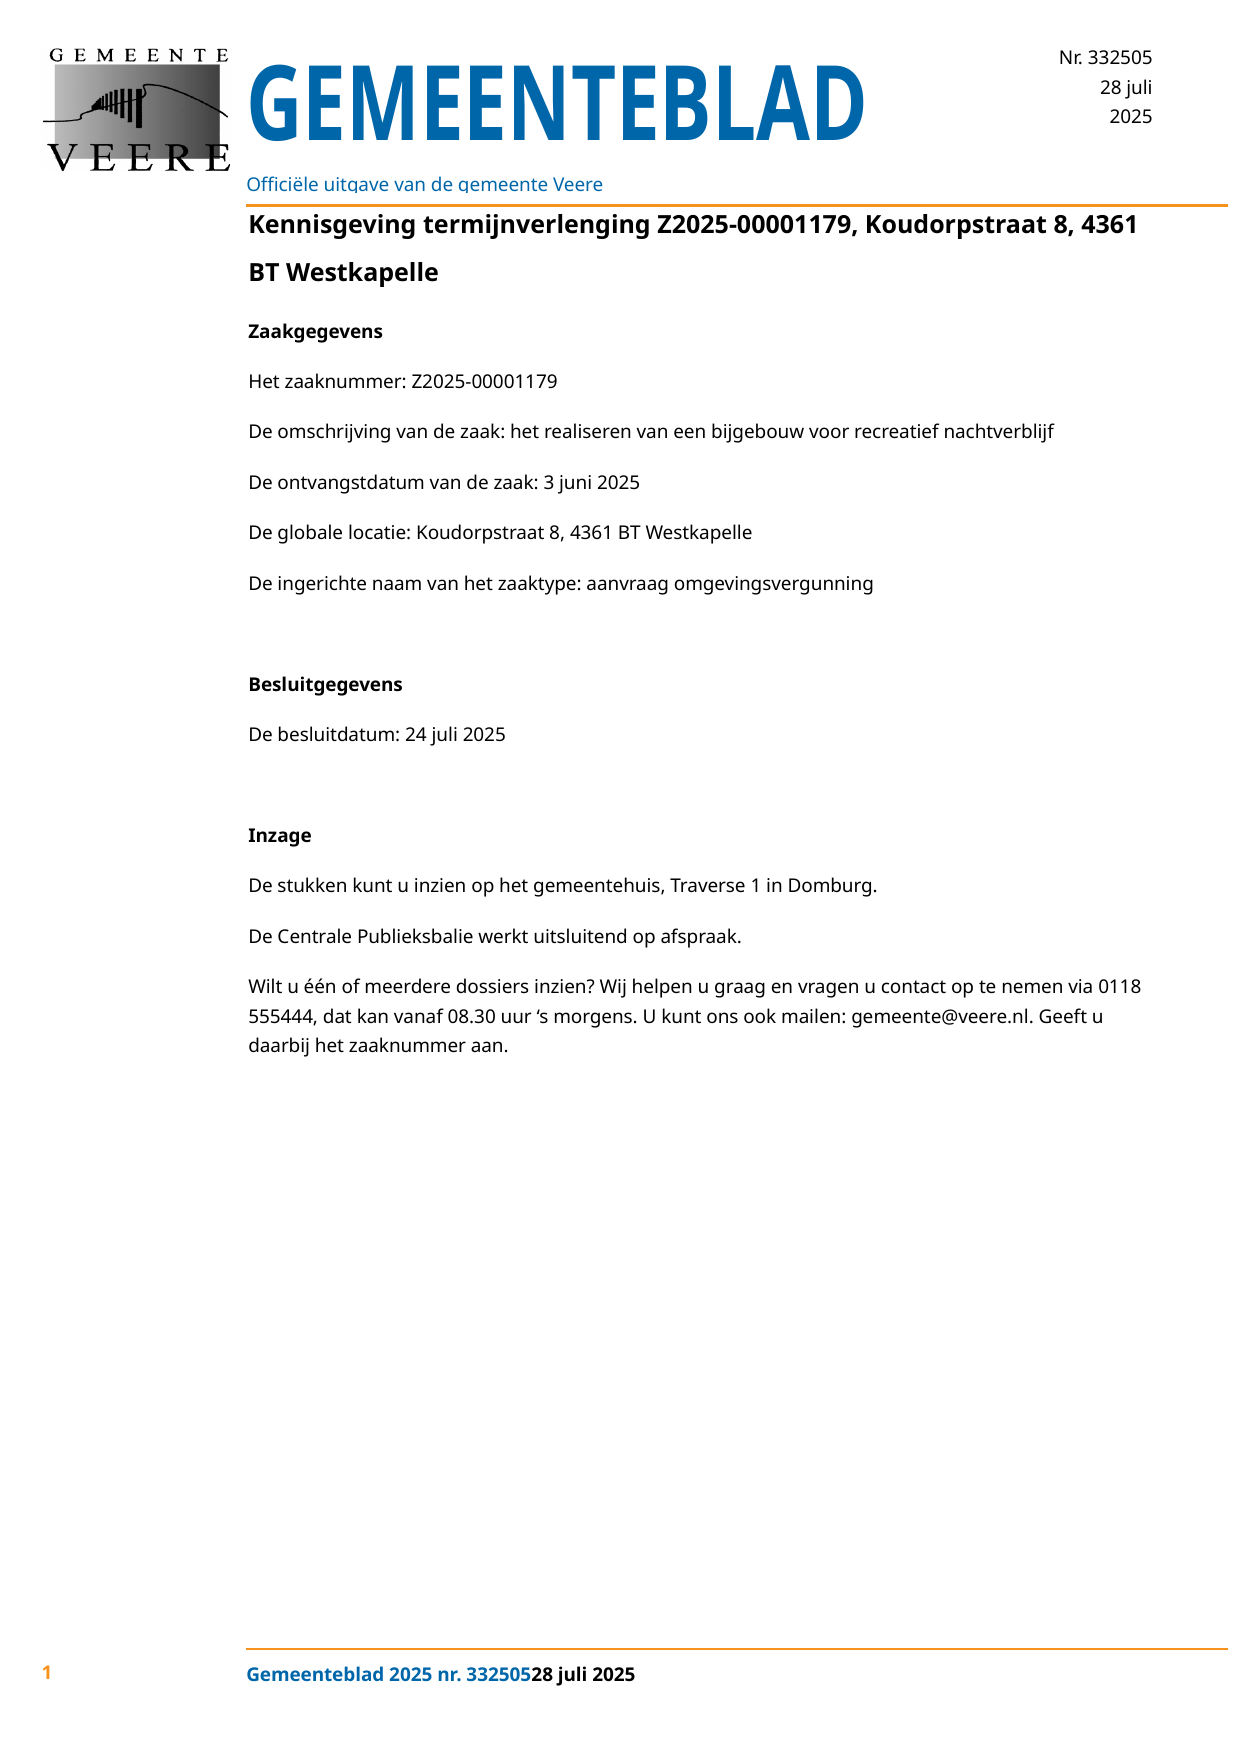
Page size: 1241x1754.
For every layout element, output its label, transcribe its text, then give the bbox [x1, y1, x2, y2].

text De omschrijving van de zaak: het realiseren van een bijgebouw voor recreatief nachtverblijf [248, 419, 1152, 444]
text Wilt u één of meerdere dossiers inzien? Wij helpen u graag en vragen u contact op te nemen via 0118 555444, dat kan vanaf 08.30 uur ‘s morgens. U kunt ons ook mailen: gemeente@veere.nl. Geeft u daarbij het zaaknummer aan. [248, 973, 1152, 1058]
text De ingerichte naam van het zaaktype: aanvraag omgevingsvergunning [248, 570, 1152, 596]
text De stukken kunt u inzien op het gemeentehuis, Traverse 1 in Domburg. [248, 872, 1152, 898]
text De ontvangstdatum van de zaak: 3 juni 2025 [248, 469, 1152, 495]
text Inzage [248, 822, 1152, 848]
text Besluitgegevens [248, 671, 1152, 697]
text De besluitdatum: 24 juli 2025 [248, 721, 1152, 747]
text Het zaaknummer: Z2025-00001179 [248, 368, 1152, 394]
text De Centrale Publieksbalie werkt uitsluitend op afspraak. [248, 923, 1152, 949]
text Zaakgegevens [248, 318, 1152, 344]
text Kennisgeving termijnverlenging Z2025-00001179, Koudorpstraat 8, 4361 BT Westkapelle [248, 207, 1152, 288]
picture [41, 47, 231, 172]
text De globale locatie: Koudorpstraat 8, 4361 BT Westkapelle [248, 519, 1152, 545]
